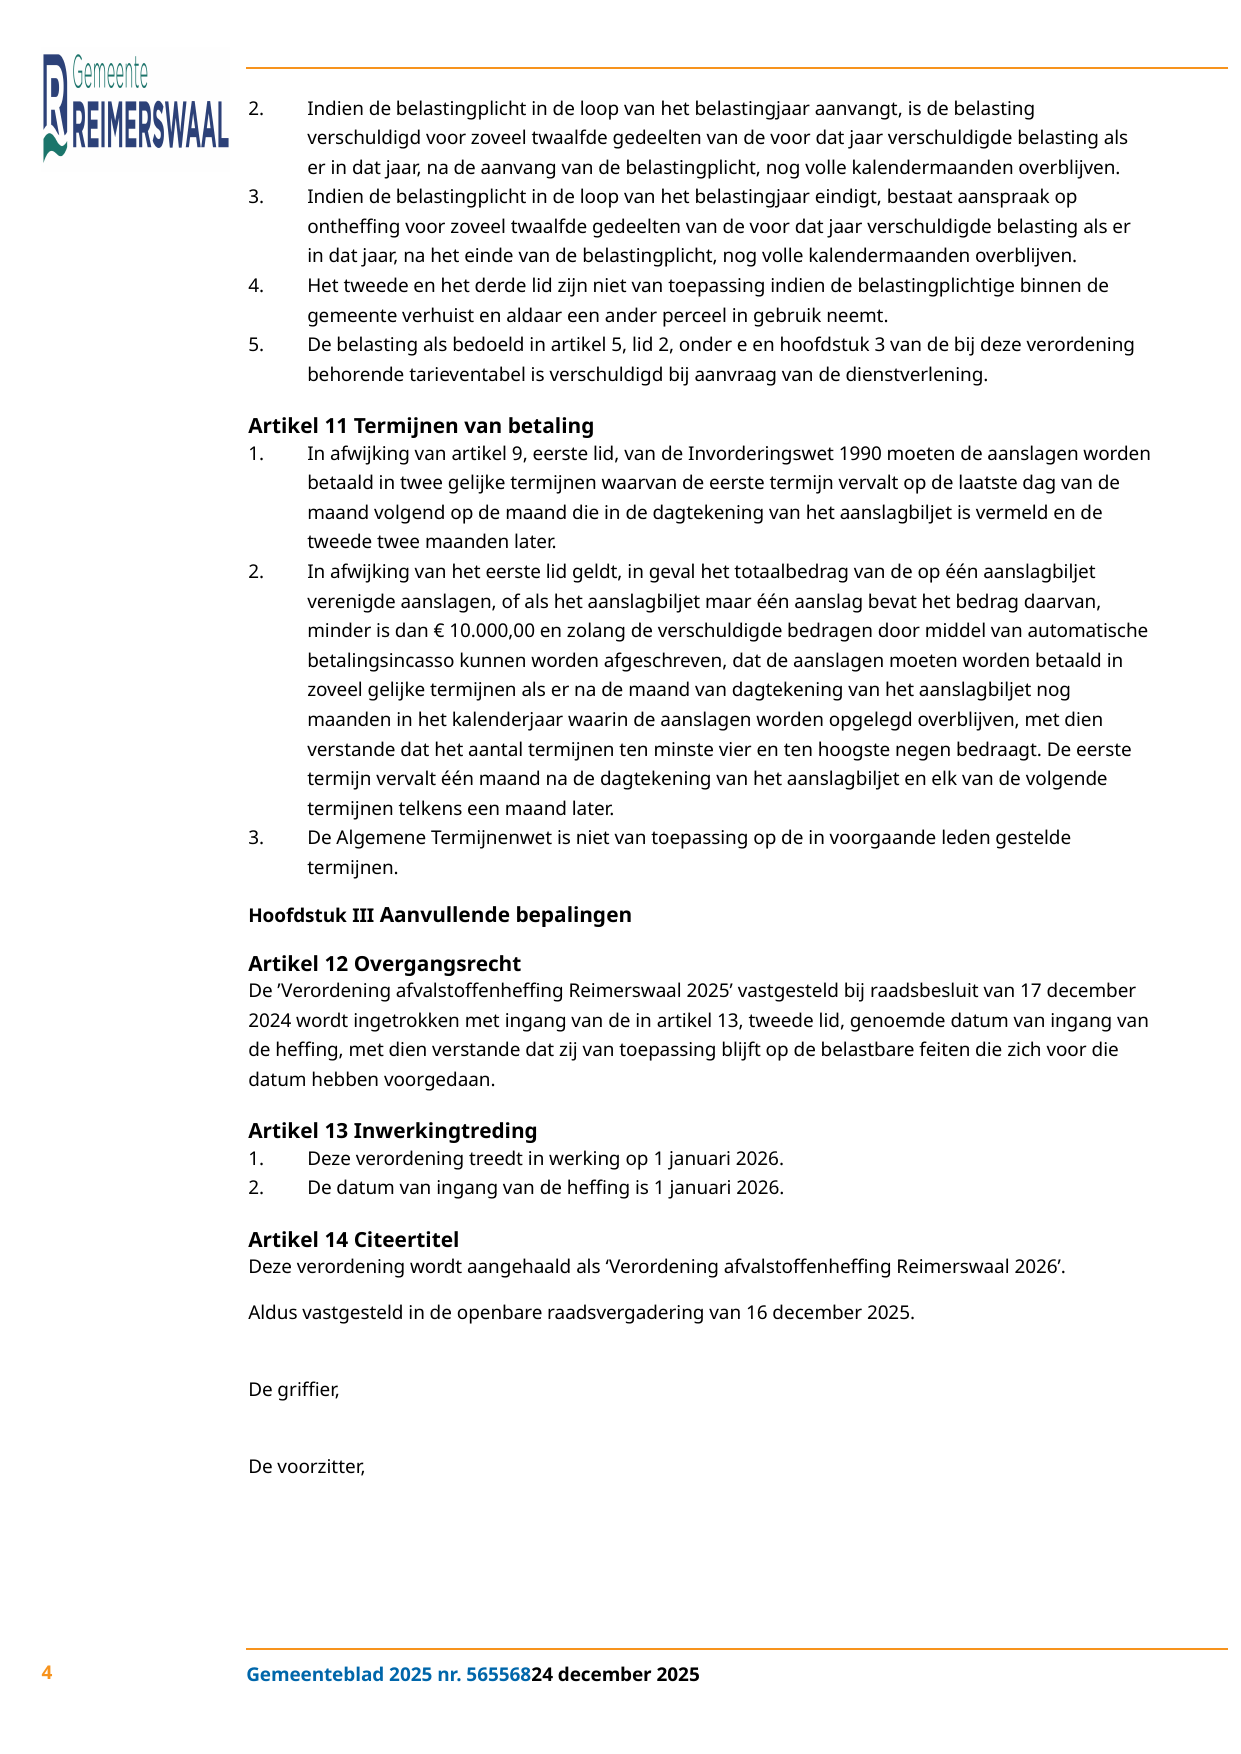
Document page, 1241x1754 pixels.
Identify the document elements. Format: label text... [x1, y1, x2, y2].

text Artikel 14 Citeertitel [248, 1225, 1152, 1253]
text De ’Verordening afvalstoffenheffing Reimerswaal 2025’ vastgesteld bij raadsbesluit van 17 december 2024 wordt ingetrokken met ingang van de in artikel 13, tweede lid, genoemde datum van ingang van de heffing, met dien verstande dat zij van toepassing blijft op de belastbare feiten die zich voor die datum hebben voorgedaan. [248, 977, 1152, 1092]
list Indien de belastingplicht in de loop van het belastingjaar aanvangt, is de belasting verschuldigd voor zoveel twaalfde gedeelten van de voor dat jaar verschuldigde belasting als er in dat jaar, na de aanvang van de belastingplicht, nog volle kalendermaanden overblijven. [248, 95, 1152, 180]
list In afwijking van het eerste lid geldt, in geval het totaalbedrag van de op één aanslagbiljet verenigde aanslagen, of als het aanslagbiljet maar één aanslag bevat het bedrag daarvan, minder is dan € 10.000,00 en zolang de verschuldigde bedragen door middel van automatische betalingsincasso kunnen worden afgeschreven, dat de aanslagen moeten worden betaald in zoveel gelijke termijnen als er na de maand van dagtekening van het aanslagbiljet nog maanden in het kalenderjaar waarin de aanslagen worden opgelegd overblijven, met dien verstande dat het aantal termijnen ten minste vier en ten hoogste negen bedraagt. De eerste termijn vervalt één maand na de dagtekening van het aanslagbiljet en elk van de volgende termijnen telkens een maand later. [248, 558, 1152, 821]
list De belasting als bedoeld in artikel 5, lid 2, onder e en hoofdstuk 3 van de bij deze verordening behorende tarieventabel is verschuldigd bij aanvraag van de dienstverlening. [248, 331, 1152, 387]
text Hoofdstuk III Aanvullende bepalingen [248, 900, 1152, 928]
list In afwijking van artikel 9, eerste lid, van de Invorderingswet 1990 moeten de aanslagen worden betaald in twee gelijke termijnen waarvan de eerste termijn vervalt op de laatste dag van de maand volgend op de maand die in de dagtekening van het aanslagbiljet is vermeld en de tweede twee maanden later. [248, 440, 1152, 554]
text De griffier, [248, 1376, 1152, 1402]
list De datum van ingang van de heffing is 1 januari 2026. [248, 1174, 1152, 1200]
list Deze verordening treedt in werking op 1 januari 2026. [248, 1145, 1152, 1171]
text Aldus vastgesteld in de openbare raadsvergadering van 16 december 2025. [248, 1299, 1152, 1325]
text Artikel 13 Inwerkingtreding [248, 1117, 1152, 1145]
text Artikel 12 Overgangsrecht [248, 949, 1152, 977]
text Artikel 11 Termijnen van betaling [248, 411, 1152, 440]
list Het tweede en het derde lid zijn niet van toepassing indien de belastingplichtige binnen de gemeente verhuist en aldaar een ander perceel in gebruik neemt. [248, 272, 1152, 328]
text De voorzitter, [248, 1453, 1152, 1479]
list Indien de belastingplicht in de loop van het belastingjaar eindigt, bestaat aanspraak op ontheffing voor zoveel twaalfde gedeelten van de voor dat jaar verschuldigde belasting als er in dat jaar, na het einde van de belastingplicht, nog volle kalendermaanden overblijven. [248, 183, 1152, 268]
picture [41, 47, 231, 172]
list De Algemene Termijnenwet is niet van toepassing op de in voorgaande leden gestelde termijnen. [248, 824, 1152, 880]
text Deze verordening wordt aangehaald als ‘Verordening afvalstoffenheffing Reimerswaal 2026’. [248, 1253, 1152, 1279]
